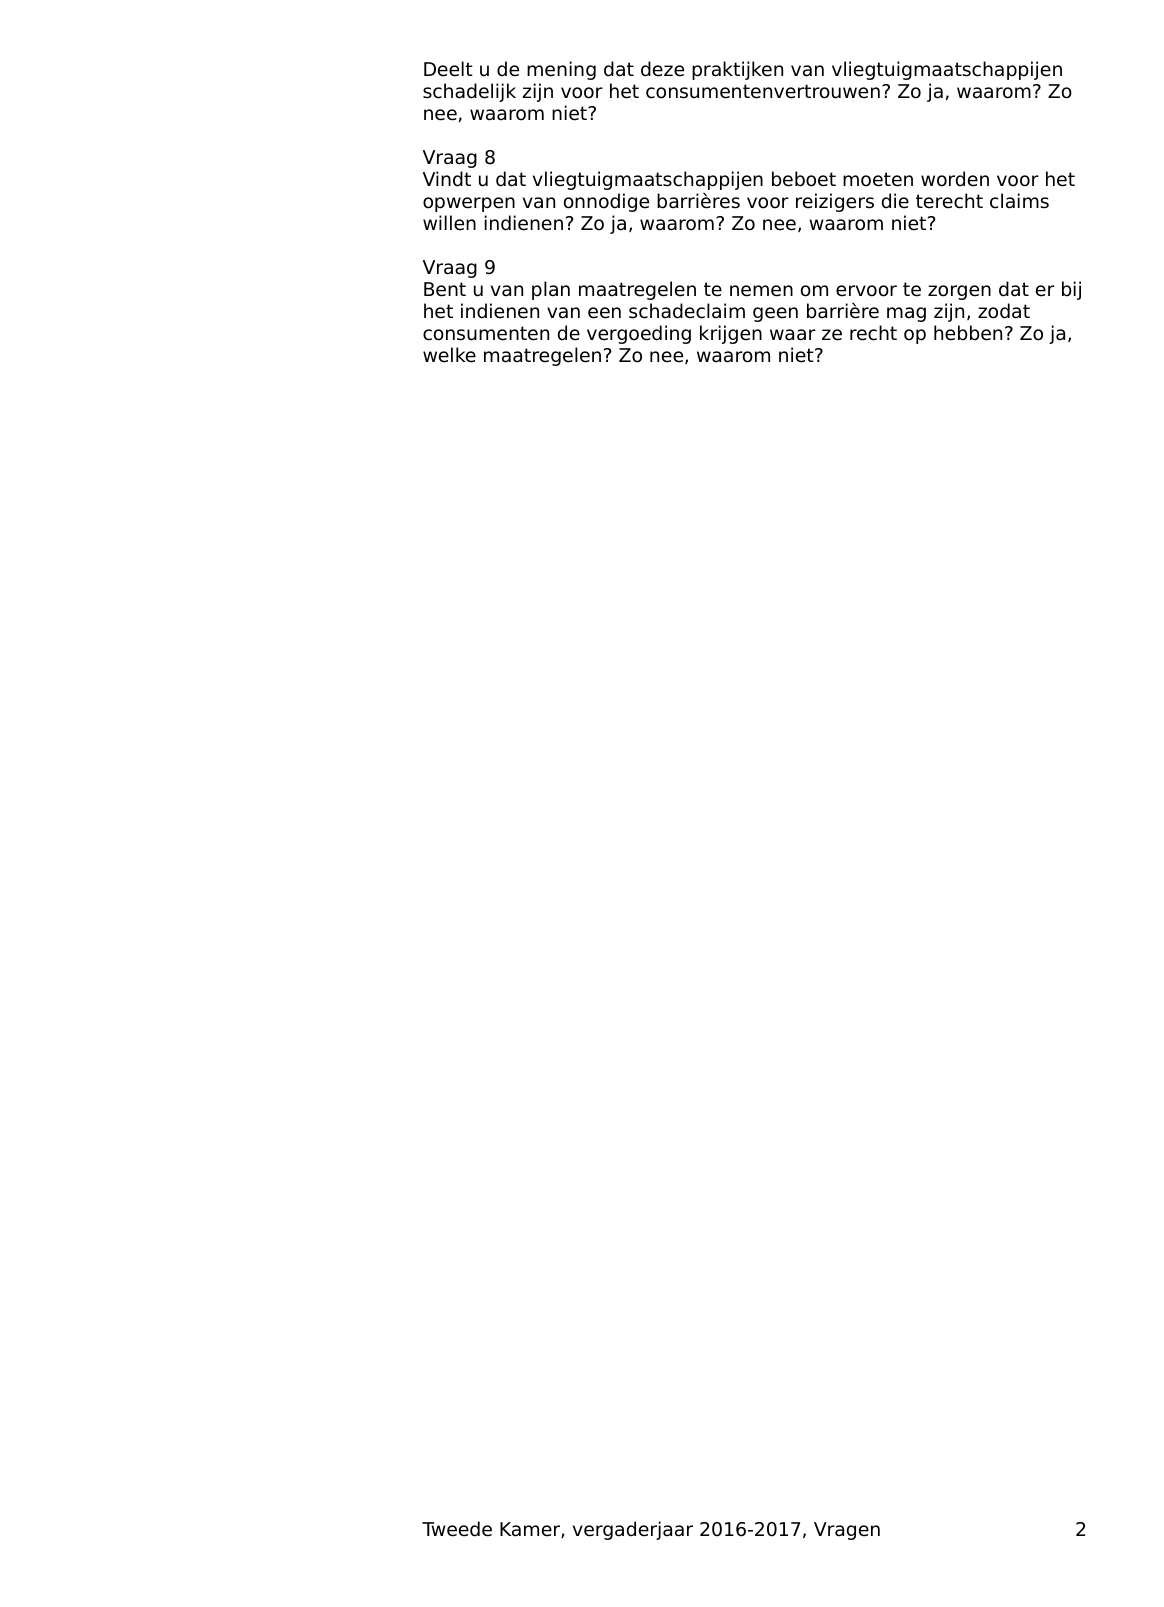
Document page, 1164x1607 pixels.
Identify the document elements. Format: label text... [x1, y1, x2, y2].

text Vindt u dat vliegtuigmaatschappijen beboet moeten worden voor het opwerpen van onnodige barrières voor reizigers die terecht claims willen indienen? Zo ja, waarom? Zo nee, waarom niet? [422, 169, 1087, 235]
text Bent u van plan maatregelen te nemen om ervoor te zorgen dat er bij het indienen van een schadeclaim geen barrière mag zijn, zodat consumenten de vergoeding krijgen waar ze recht op hebben? Zo ja, welke maatregelen? Zo nee, waarom niet? [422, 279, 1087, 367]
text Vraag 8 [422, 147, 1087, 169]
text Vraag 9 [422, 257, 1087, 279]
text Deelt u de mening dat deze praktijken van vliegtuigmaatschappijen schadelijk zijn voor het consumentenvertrouwen? Zo ja, waarom? Zo nee, waarom niet? [422, 59, 1087, 125]
